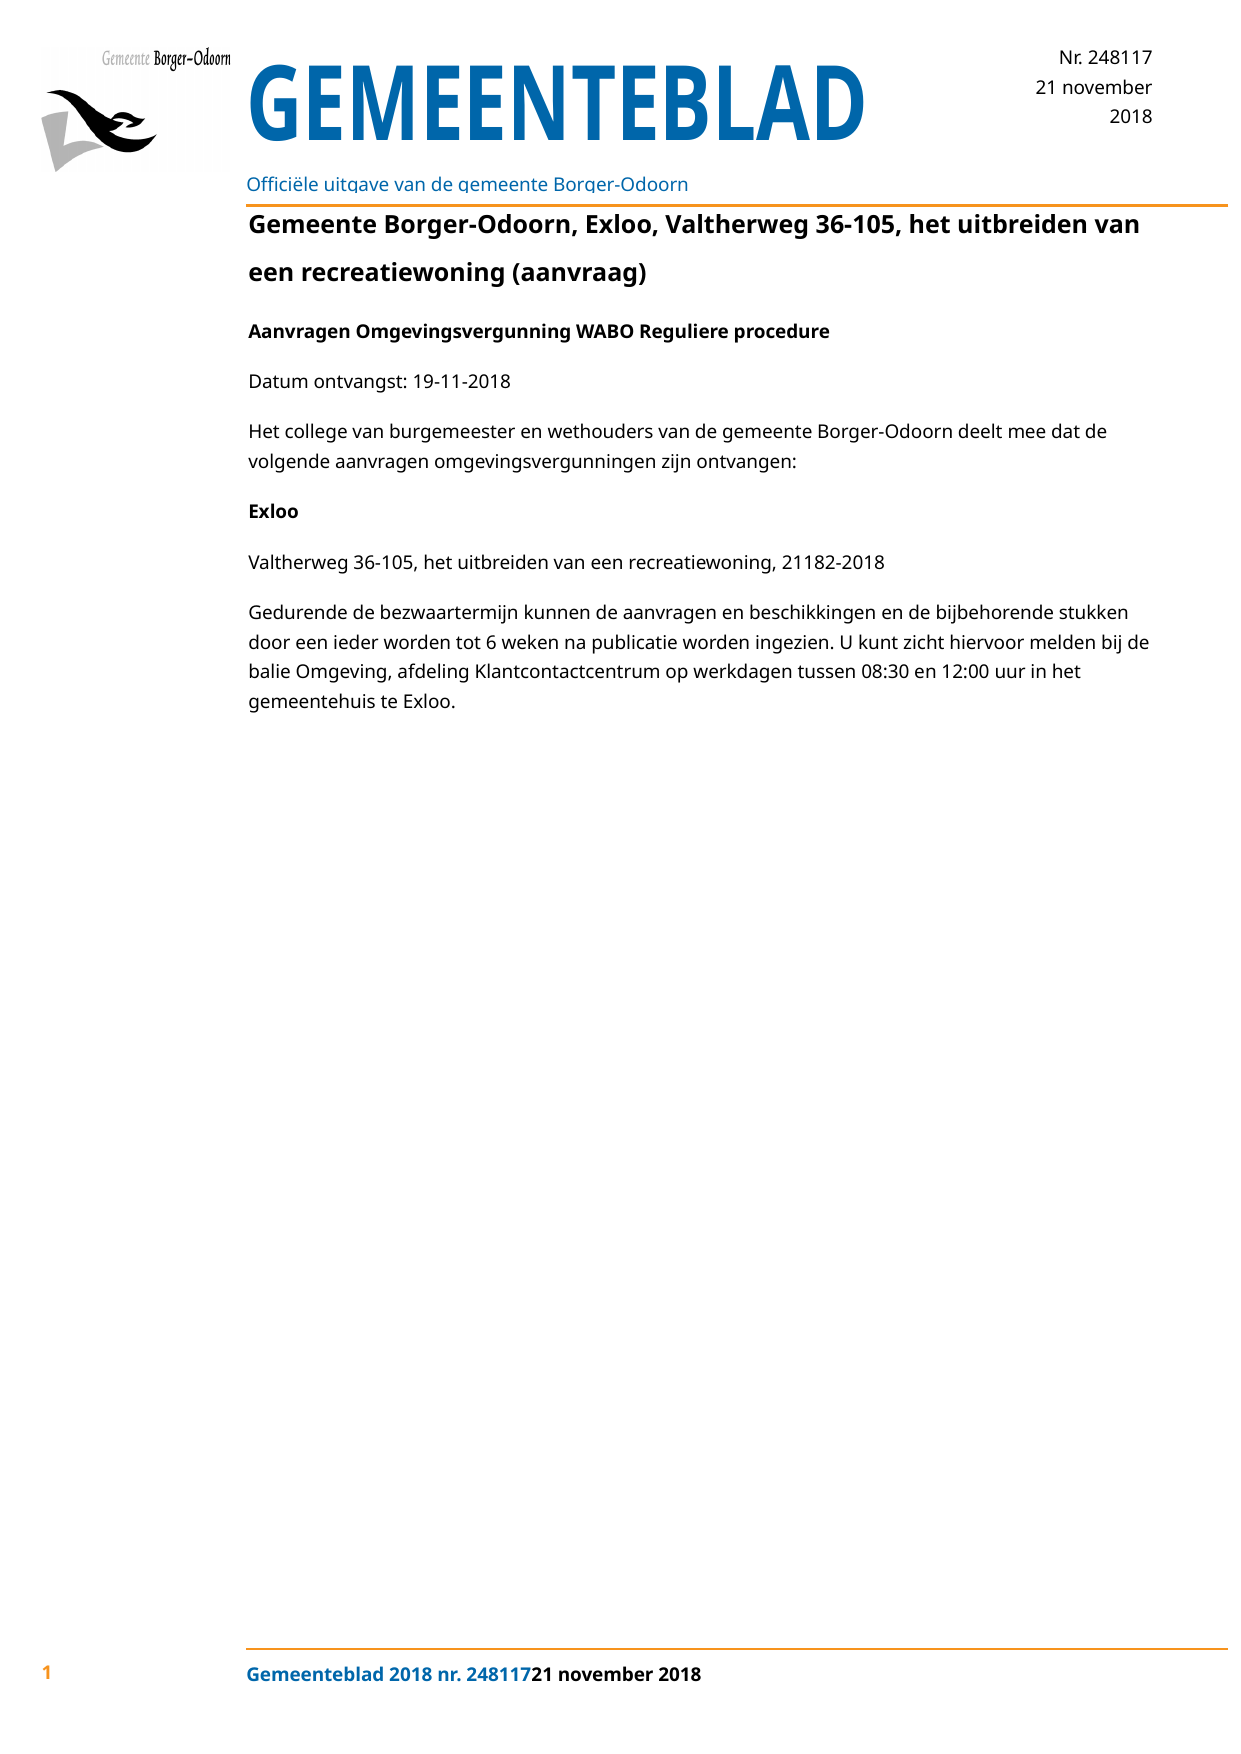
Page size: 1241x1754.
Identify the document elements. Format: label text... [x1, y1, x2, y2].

text Het college van burgemeester en wethouders van de gemeente Borger-Odoorn deelt mee dat de volgende aanvragen omgevingsvergunningen zijn ontvangen: [248, 419, 1152, 474]
text Gemeente Borger-Odoorn, Exloo, Valtherweg 36-105, het uitbreiden van een recreatiewoning (aanvraag) [248, 207, 1152, 288]
text Valtherweg 36-105, het uitbreiden van een recreatiewoning, 21182-2018 [248, 549, 1152, 575]
text Datum ontvangst: 19-11-2018 [248, 368, 1152, 394]
text Aanvragen Omgevingsvergunning WABO Reguliere procedure [248, 318, 1152, 344]
text Exloo [248, 499, 1152, 524]
picture [41, 47, 231, 172]
text Gedurende de bezwaartermijn kunnen de aanvragen en beschikkingen en de bijbehorende stukken door een ieder worden tot 6 weken na publicatie worden ingezien. U kunt zicht hiervoor melden bij de balie Omgeving, afdeling Klantcontactcentrum op werkdagen tussen 08:30 en 12:00 uur in het gemeentehuis te Exloo. [248, 599, 1152, 714]
